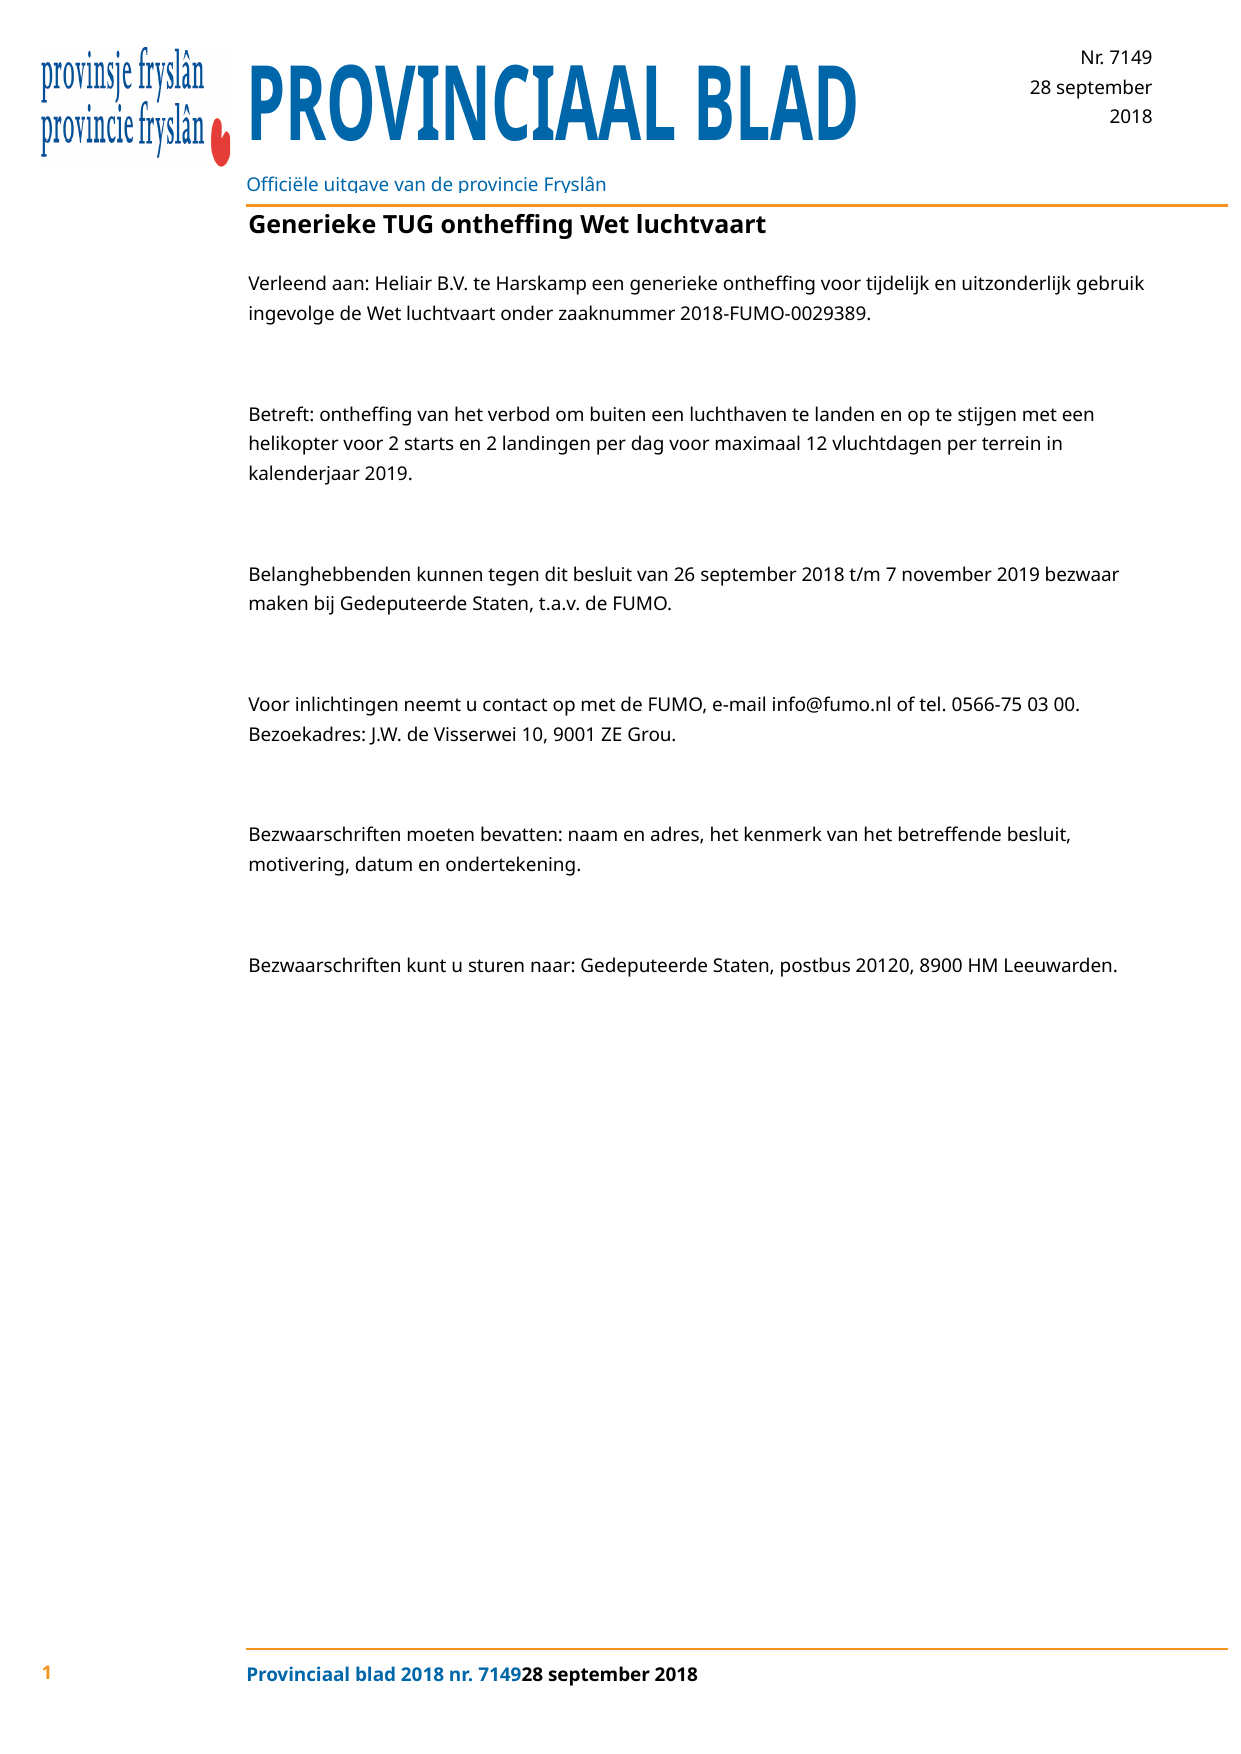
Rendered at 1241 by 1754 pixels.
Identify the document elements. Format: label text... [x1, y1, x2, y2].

text Verleend aan: Heliair B.V. te Harskamp een generieke ontheffing voor tijdelijk en uitzonderlijk gebruik ingevolge de Wet luchtvaart onder zaaknummer 2018-FUMO-0029389. [248, 270, 1152, 326]
text Belanghebbenden kunnen tegen dit besluit van 26 september 2018 t/m 7 november 2019 bezwaar maken bij Gedeputeerde Staten, t.a.v. de FUMO. [248, 561, 1152, 616]
text Voor inlichtingen neemt u contact op met de FUMO, e-mail info@fumo.nl of tel. 0566-75 03 00. Bezoekadres: J.W. de Visserwei 10, 9001 ZE Grou. [248, 691, 1152, 746]
text Bezwaarschriften moeten bevatten: naam en adres, het kenmerk van het betreffende besluit, motivering, datum en ondertekening. [248, 822, 1152, 877]
text Bezwaarschriften kunt u sturen naar: Gedeputeerde Staten, postbus 20120, 8900 HM Leeuwarden. [248, 952, 1152, 978]
text Generieke TUG ontheffing Wet luchtvaart [248, 207, 1152, 241]
picture [41, 47, 231, 172]
text Betreft: ontheffing van het verbod om buiten een luchthaven te landen en op te stijgen met een helikopter voor 2 starts en 2 landingen per dag voor maximaal 12 vluchtdagen per terrein in kalenderjaar 2019. [248, 401, 1152, 486]
